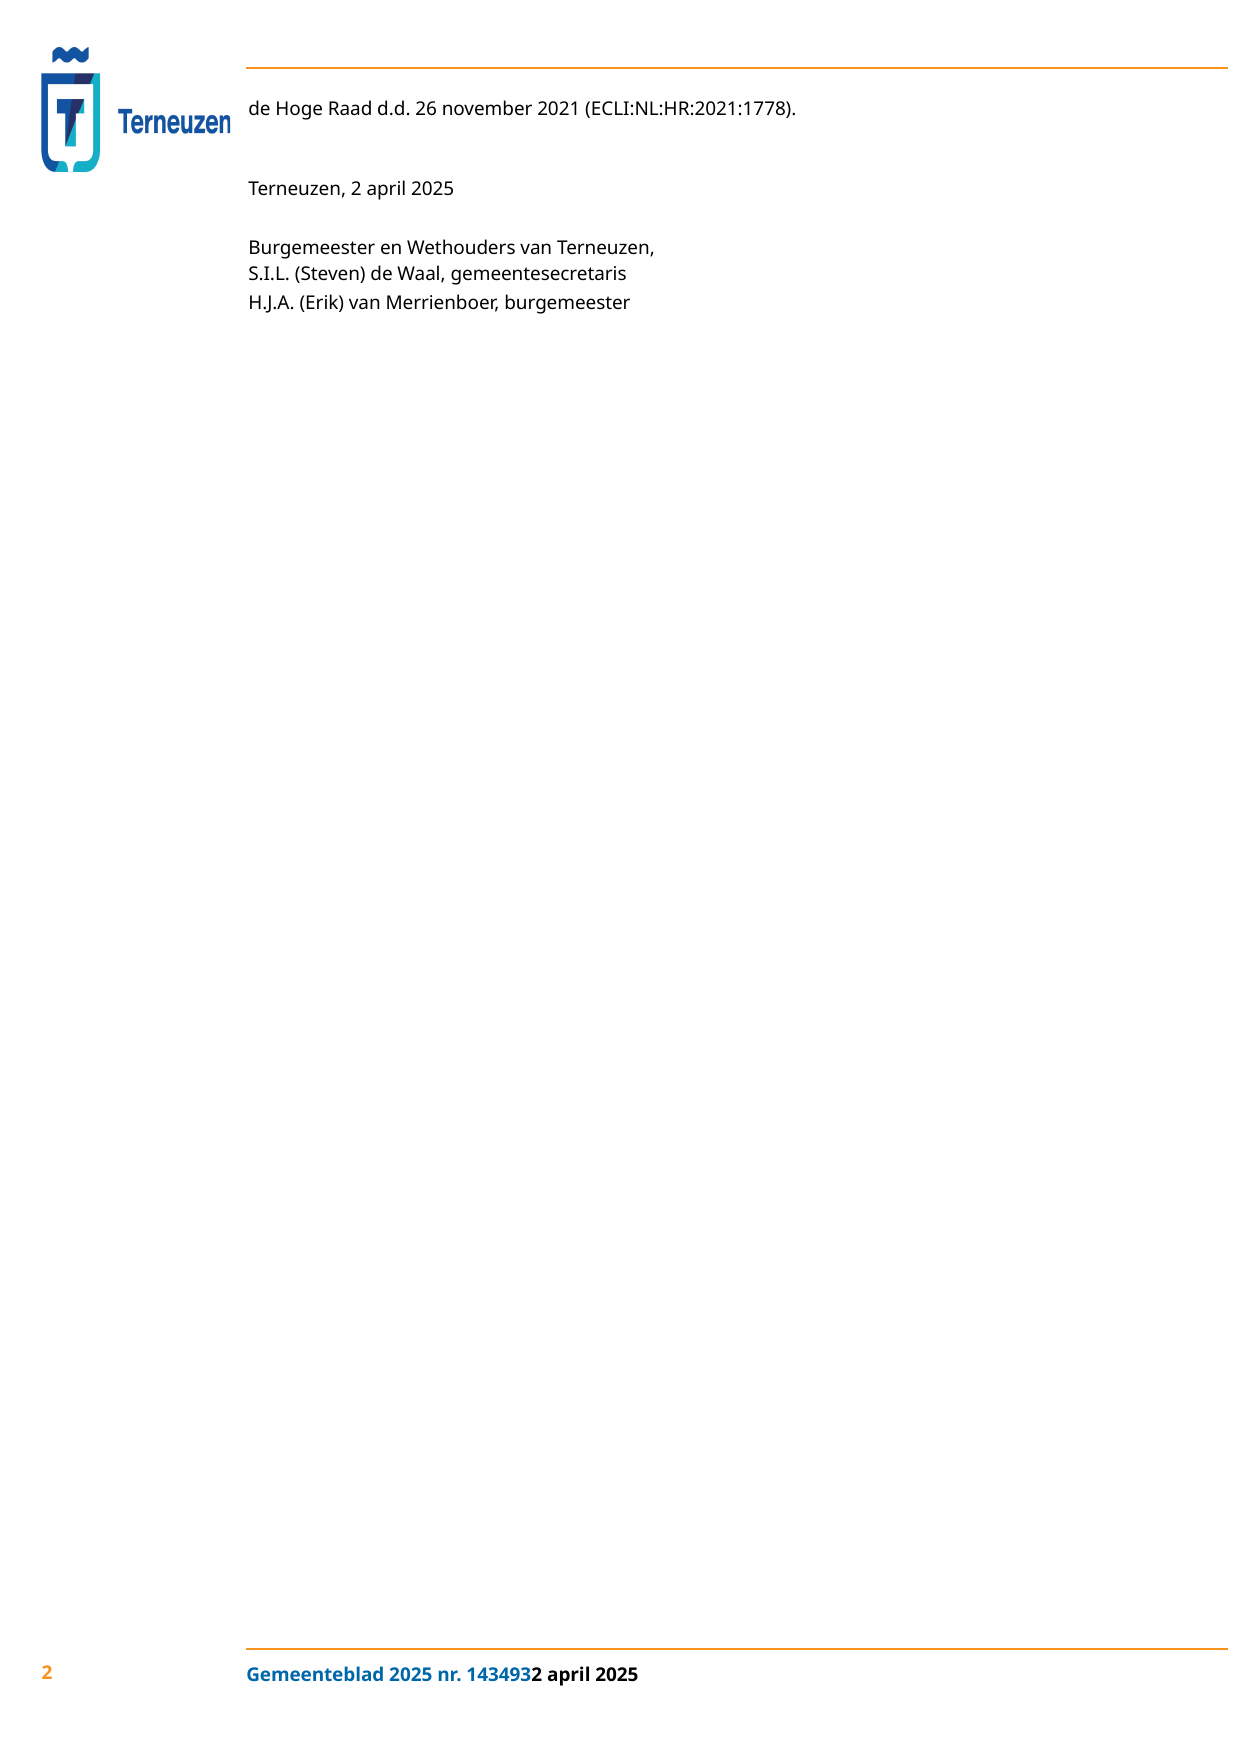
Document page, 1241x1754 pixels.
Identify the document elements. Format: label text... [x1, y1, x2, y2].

table_header Terneuzen, 2 april 2025 Burgemeester en Wethouders van Terneuzen, [248, 145, 1152, 260]
table_cell [968, 260, 1152, 315]
text de Hoge Raad d.d. 26 november 2021 (ECLI:NL:HR:2021:1778). [248, 95, 1152, 121]
picture [41, 47, 231, 172]
table_cell S.I.L. (Steven) de Waal, gemeentesecretaris H.J.A. (Erik) van Merrienboer, burgemeester [248, 260, 968, 315]
